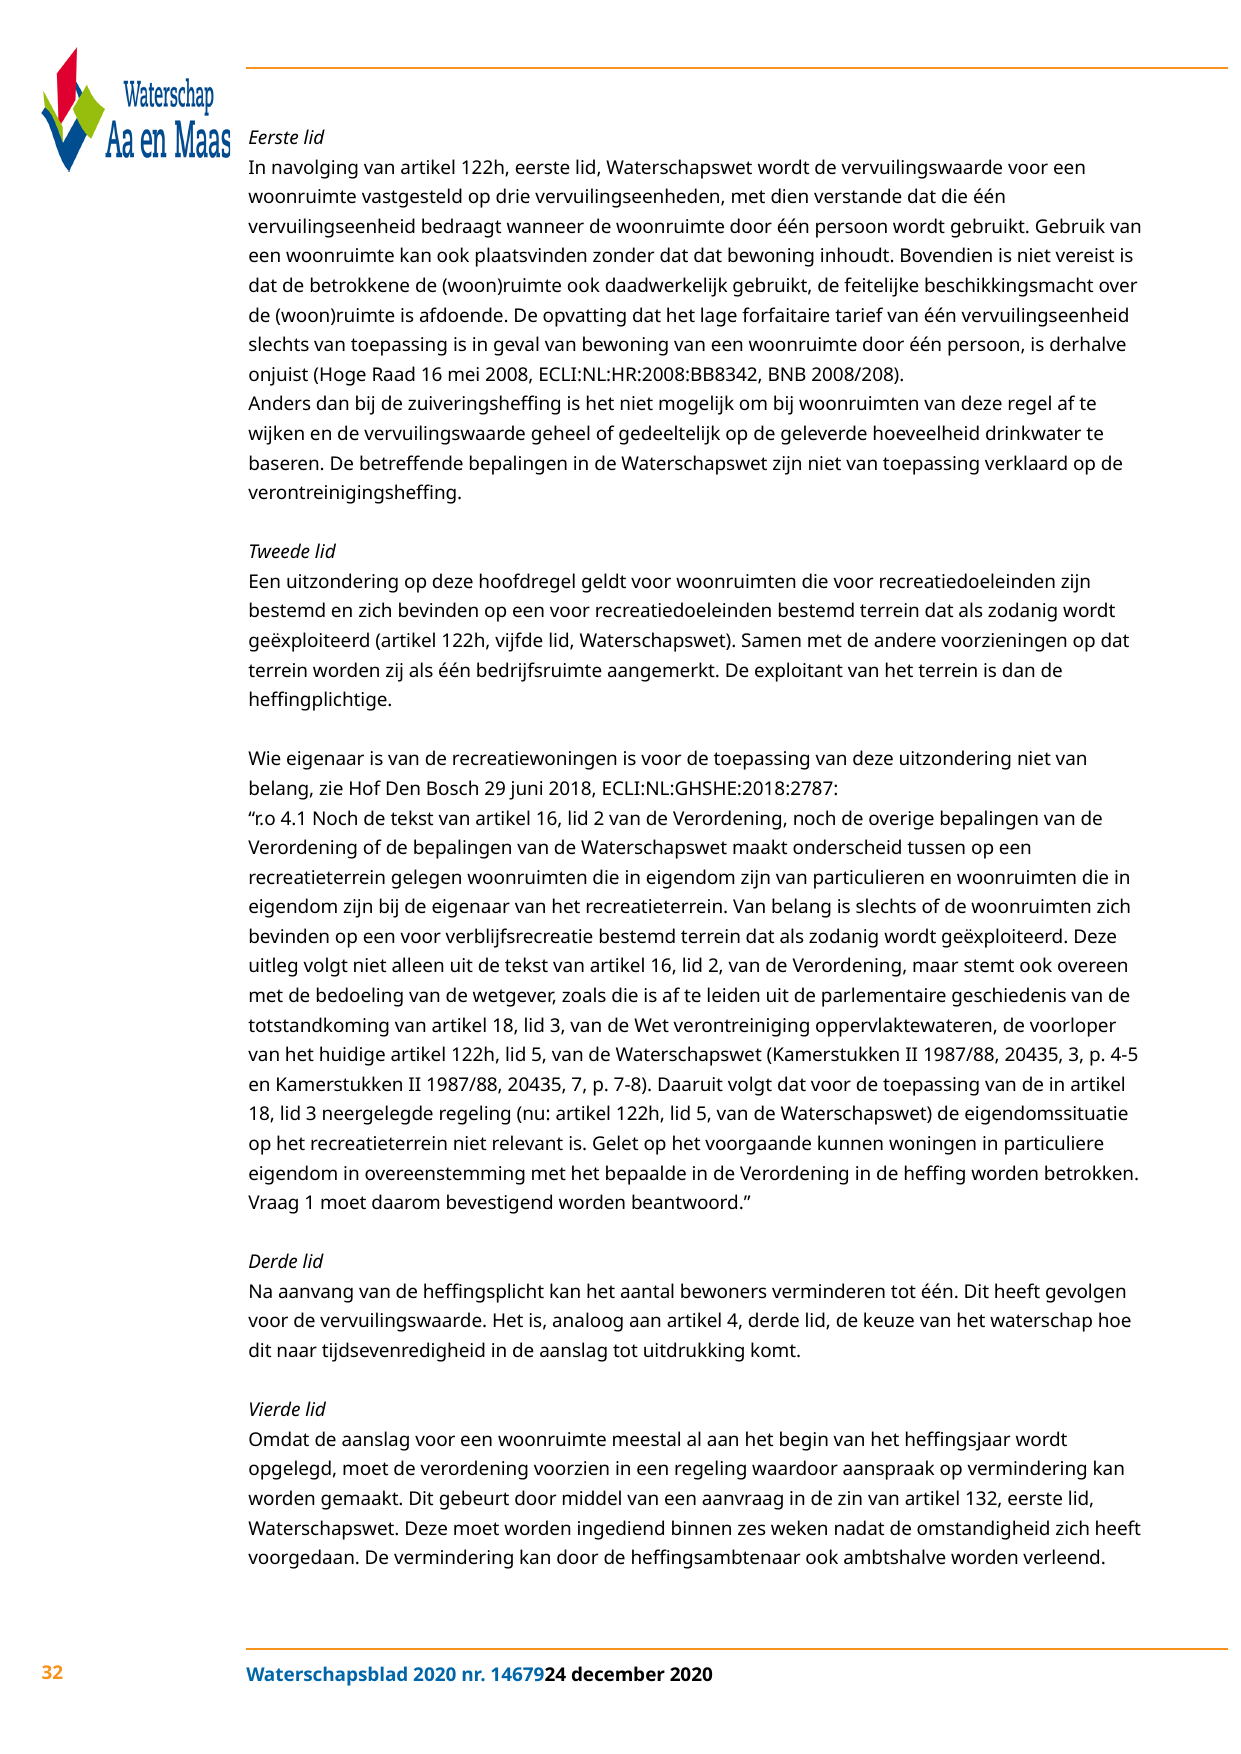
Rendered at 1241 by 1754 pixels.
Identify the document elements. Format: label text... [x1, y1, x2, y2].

text Eerste lid [248, 124, 1152, 150]
text Anders dan bij de zuiveringsheffing is het niet mogelijk om bij woonruimten van deze regel af te wijken en de vervuilingswaarde geheel of gedeeltelijk op de geleverde hoeveelheid drinkwater te baseren. De betreffende bepalingen in de Waterschapswet zijn niet van toepassing verklaard op de verontreinigingsheffing. [248, 391, 1152, 505]
text Derde lid [248, 1248, 1152, 1274]
text Wie eigenaar is van de recreatiewoningen is voor de toepassing van deze uitzondering niet van belang, zie Hof Den Bosch 29 juni 2018, ECLI:NL:GHSHE:2018:2787: [248, 746, 1152, 801]
text Een uitzondering op deze hoofdregel geldt voor woonruimten die voor recreatiedoeleinden zijn bestemd en zich bevinden op een voor recreatiedoeleinden bestemd terrein dat als zodanig wordt geëxploiteerd (artikel 122h, vijfde lid, Waterschapswet). Samen met de andere voorzieningen op dat terrein worden zij als één bedrijfsruimte aangemerkt. De exploitant van het terrein is dan de heffingplichtige. [248, 568, 1152, 712]
text Tweede lid [248, 538, 1152, 564]
text Omdat de aanslag voor een woonruimte meestal al aan het begin van het heffingsjaar wordt opgelegd, moet de verordening voorzien in een regeling waardoor aanspraak op vermindering kan worden gemaakt. Dit gebeurt door middel van een aanvraag in de zin van artikel 132, eerste lid, Waterschapswet. Deze moet worden ingediend binnen zes weken nadat de omstandigheid zich heeft voorgedaan. De vermindering kan door de heffingsambtenaar ook ambtshalve worden verleend. [248, 1426, 1152, 1570]
text “r.o 4.1 Noch de tekst van artikel 16, lid 2 van de Verordening, noch de overige bepalingen van de Verordening of de bepalingen van de Waterschapswet maakt onderscheid tussen op een recreatieterrein gelegen woonruimten die in eigendom zijn van particulieren en woonruimten die in eigendom zijn bij de eigenaar van het recreatieterrein. Van belang is slechts of de woonruimten zich bevinden op een voor verblijfsrecreatie bestemd terrein dat als zodanig wordt geëxploiteerd. Deze uitleg volgt niet alleen uit de tekst van artikel 16, lid 2, van de Verordening, maar stemt ook overeen met de bedoeling van de wetgever, zoals die is af te leiden uit de parlementaire geschiedenis van de totstandkoming van artikel 18, lid 3, van de Wet verontreiniging oppervlaktewateren, de voorloper van het huidige artikel 122h, lid 5, van de Waterschapswet (Kamerstukken II 1987/88, 20435, 3, p. 4-5 en Kamerstukken II 1987/88, 20435, 7, p. 7-8). Daaruit volgt dat voor de toepassing van de in artikel 18, lid 3 neergelegde regeling (nu: artikel 122h, lid 5, van de Waterschapswet) de eigendomssituatie op het recreatieterrein niet relevant is. Gelet op het voorgaande kunnen woningen in particuliere eigendom in overeenstemming met het bepaalde in de Verordening in de heffing worden betrokken. Vraag 1 moet daarom bevestigend worden beantwoord.” [248, 805, 1152, 1215]
picture [41, 47, 231, 172]
text In navolging van artikel 122h, eerste lid, Waterschapswet wordt de vervuilingswaarde voor een woonruimte vastgesteld op drie vervuilingseenheden, met dien verstande dat die één vervuilingseenheid bedraagt wanneer de woonruimte door één persoon wordt gebruikt. Gebruik van een woonruimte kan ook plaatsvinden zonder dat dat bewoning inhoudt. Bovendien is niet vereist is dat de betrokkene de (woon)ruimte ook daadwerkelijk gebruikt, de feitelijke beschikkingsmacht over de (woon)ruimte is afdoende. De opvatting dat het lage forfaitaire tarief van één vervuilingseenheid slechts van toepassing is in geval van bewoning van een woonruimte door één persoon, is derhalve onjuist (Hoge Raad 16 mei 2008, ECLI:NL:HR:2008:BB8342, BNB 2008/208). [248, 154, 1152, 387]
text Vierde lid [248, 1396, 1152, 1422]
text Na aanvang van de heffingsplicht kan het aantal bewoners verminderen tot één. Dit heeft gevolgen voor de vervuilingswaarde. Het is, analoog aan artikel 4, derde lid, de keuze van het waterschap hoe dit naar tijdsevenredigheid in de aanslag tot uitdrukking komt. [248, 1278, 1152, 1363]
